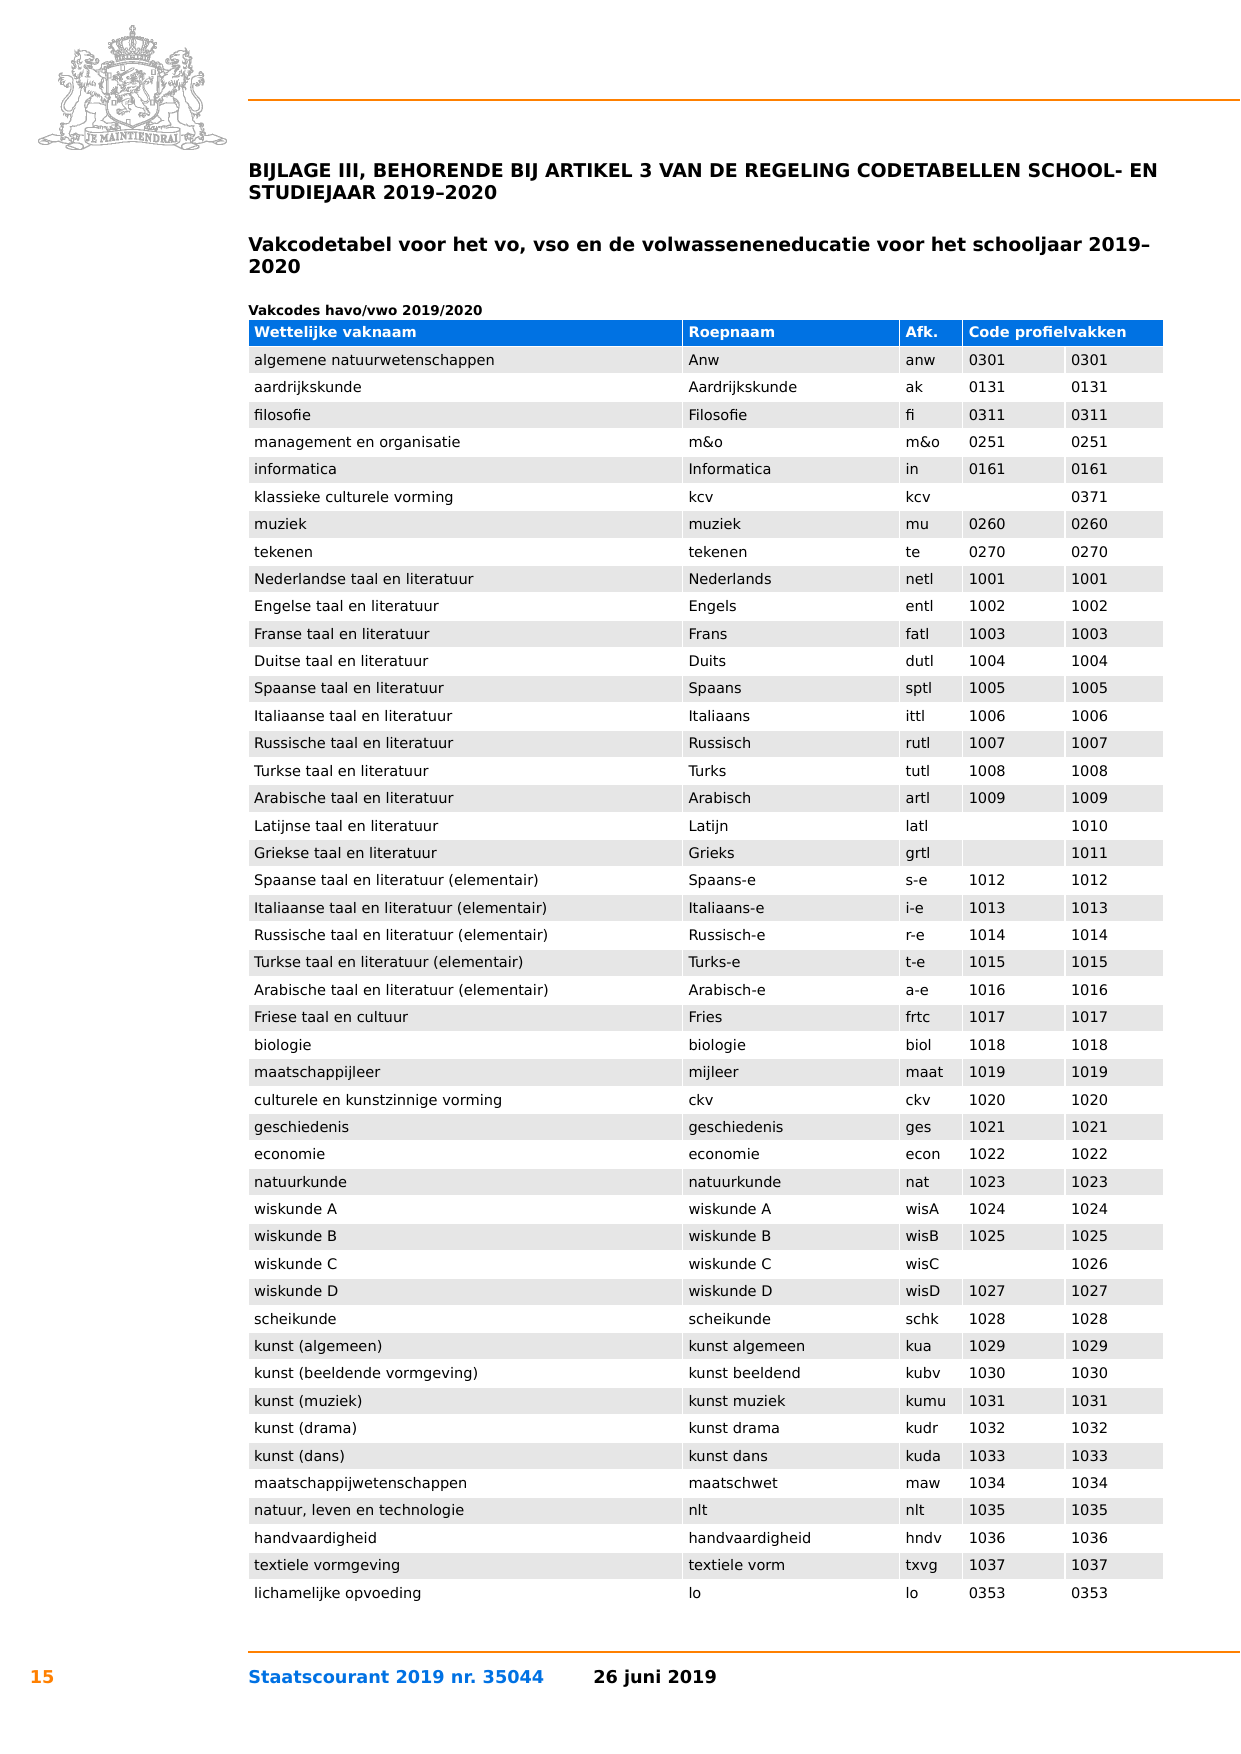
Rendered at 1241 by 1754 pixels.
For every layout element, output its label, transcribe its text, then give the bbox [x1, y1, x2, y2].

table_cell rutl [900, 731, 962, 757]
table_cell 1035 [963, 1498, 1064, 1524]
table_cell tutl [900, 758, 962, 784]
table_cell maatschwet [683, 1470, 899, 1497]
table_cell filosofie [249, 402, 682, 428]
table_cell [963, 484, 1064, 510]
table_cell nlt [900, 1498, 962, 1524]
table_cell 1012 [1066, 868, 1163, 894]
table_cell textiele vorm [683, 1553, 899, 1579]
table_cell scheikunde [683, 1306, 899, 1332]
table_cell ckv [900, 1087, 962, 1113]
table_cell Engels [683, 594, 899, 620]
table_cell schk [900, 1306, 962, 1332]
table_cell Italiaanse taal en literatuur [249, 703, 682, 729]
table_cell 1002 [963, 594, 1064, 620]
table_cell algemene natuurwetenschappen [249, 347, 682, 373]
table_cell 1019 [963, 1059, 1064, 1086]
table_cell 1032 [963, 1415, 1064, 1442]
table_cell maatschappijleer [249, 1059, 682, 1086]
table_cell natuurkunde [249, 1169, 682, 1195]
table_cell kunst drama [683, 1415, 899, 1442]
table_cell wiskunde D [683, 1279, 899, 1305]
table_cell 1007 [1066, 731, 1163, 757]
table_cell Italiaans-e [683, 895, 899, 921]
table_cell Arabisch-e [683, 977, 899, 1003]
table_cell natuur, leven en technologie [249, 1498, 682, 1524]
table_cell biol [900, 1032, 962, 1058]
table_cell Roepnaam [683, 320, 899, 346]
table_cell kubv [900, 1361, 962, 1387]
table_cell 1021 [963, 1114, 1064, 1140]
table_cell geschiedenis [683, 1114, 899, 1140]
table_cell fi [900, 402, 962, 428]
table_cell Fries [683, 1005, 899, 1031]
table_cell 1006 [1066, 703, 1163, 729]
table_cell dutl [900, 648, 962, 675]
table_cell 1029 [963, 1333, 1064, 1359]
table_cell kunst (algemeen) [249, 1333, 682, 1359]
table_cell 1033 [1066, 1443, 1163, 1469]
table_cell m&o [683, 429, 899, 456]
table_cell kunst (beeldende vormgeving) [249, 1361, 682, 1387]
table_cell Franse taal en literatuur [249, 621, 682, 647]
table_cell 1015 [963, 950, 1064, 976]
table_cell 0260 [963, 511, 1064, 538]
table_cell Friese taal en cultuur [249, 1005, 682, 1031]
table_cell Turkse taal en literatuur (elementair) [249, 950, 682, 976]
table_cell Aardrijkskunde [683, 374, 899, 401]
table_cell 0353 [1066, 1580, 1163, 1606]
table_cell 0311 [963, 402, 1064, 428]
table_cell 1029 [1066, 1333, 1163, 1359]
table_cell 1027 [1066, 1279, 1163, 1305]
table_cell 1033 [963, 1443, 1064, 1469]
table_cell kunst (drama) [249, 1415, 682, 1442]
table_cell Turks [683, 758, 899, 784]
table_cell Arabische taal en literatuur [249, 785, 682, 812]
table_cell muziek [683, 511, 899, 538]
table_cell 0251 [1066, 429, 1163, 456]
table_cell tekenen [249, 539, 682, 565]
table_cell 1023 [1066, 1169, 1163, 1195]
table_cell artl [900, 785, 962, 812]
table_cell Russische taal en literatuur (elementair) [249, 922, 682, 949]
table_cell ak [900, 374, 962, 401]
table_cell Code profielvakken [963, 320, 1163, 346]
table_cell kumu [900, 1388, 962, 1414]
table_cell 1024 [1066, 1196, 1163, 1223]
table_cell 1009 [963, 785, 1064, 812]
table_cell in [900, 457, 962, 483]
table_cell sptl [900, 676, 962, 702]
table_cell 1024 [963, 1196, 1064, 1223]
table_cell kunst muziek [683, 1388, 899, 1414]
table_cell Russische taal en literatuur [249, 731, 682, 757]
table_cell wisD [900, 1279, 962, 1305]
table_cell mijleer [683, 1059, 899, 1086]
table_header Vakcodes havo/vwo 2019/2020 [248, 303, 1163, 318]
table_cell 1013 [963, 895, 1064, 921]
table_cell 1016 [963, 977, 1064, 1003]
table_cell Arabische taal en literatuur (elementair) [249, 977, 682, 1003]
table_cell Afk. [900, 320, 962, 346]
table_cell maat [900, 1059, 962, 1086]
table_cell 1014 [963, 922, 1064, 949]
table_cell Grieks [683, 840, 899, 866]
table_cell Nederlandse taal en literatuur [249, 566, 682, 592]
table_cell Italiaanse taal en literatuur (elementair) [249, 895, 682, 921]
table_cell 0251 [963, 429, 1064, 456]
table_cell 1005 [1066, 676, 1163, 702]
table_cell textiele vormgeving [249, 1553, 682, 1579]
table_cell 1007 [963, 731, 1064, 757]
table_cell a-e [900, 977, 962, 1003]
table_cell biologie [683, 1032, 899, 1058]
table_cell 1018 [1066, 1032, 1163, 1058]
table_cell mu [900, 511, 962, 538]
table_cell 1026 [1066, 1251, 1163, 1277]
table_cell tekenen [683, 539, 899, 565]
table_cell kunst (muziek) [249, 1388, 682, 1414]
table_cell Engelse taal en literatuur [249, 594, 682, 620]
table_cell 0131 [1066, 374, 1163, 401]
table_cell 1001 [963, 566, 1064, 592]
table_cell 1004 [1066, 648, 1163, 675]
table_cell 0131 [963, 374, 1064, 401]
table_cell Spaans [683, 676, 899, 702]
table_cell 1017 [1066, 1005, 1163, 1031]
table_cell 1034 [1066, 1470, 1163, 1497]
table_cell 1005 [963, 676, 1064, 702]
table_cell kunst algemeen [683, 1333, 899, 1359]
table_cell scheikunde [249, 1306, 682, 1332]
table_cell nlt [683, 1498, 899, 1524]
table_cell 1031 [963, 1388, 1064, 1414]
table_cell 1028 [963, 1306, 1064, 1332]
table_cell 1022 [963, 1141, 1064, 1168]
table_cell kunst beeldend [683, 1361, 899, 1387]
table_cell 1030 [963, 1361, 1064, 1387]
table_cell biologie [249, 1032, 682, 1058]
table_cell 0161 [1066, 457, 1163, 483]
picture [38, 25, 227, 150]
table_cell ckv [683, 1087, 899, 1113]
table_cell 1037 [963, 1553, 1064, 1579]
table_cell Spaanse taal en literatuur [249, 676, 682, 702]
table_cell Duitse taal en literatuur [249, 648, 682, 675]
table_cell nat [900, 1169, 962, 1195]
table_cell 0270 [1066, 539, 1163, 565]
table_cell management en organisatie [249, 429, 682, 456]
table_cell 1020 [963, 1087, 1064, 1113]
table_cell txvg [900, 1553, 962, 1579]
table_cell wisC [900, 1251, 962, 1277]
table_cell fatl [900, 621, 962, 647]
table_cell kuda [900, 1443, 962, 1469]
table_cell wisA [900, 1196, 962, 1223]
table_cell 1020 [1066, 1087, 1163, 1113]
table_cell wiskunde B [683, 1224, 899, 1250]
table_cell Frans [683, 621, 899, 647]
table_cell kudr [900, 1415, 962, 1442]
table_cell ittl [900, 703, 962, 729]
table_cell m&o [900, 429, 962, 456]
table_cell 0270 [963, 539, 1064, 565]
table_cell netl [900, 566, 962, 592]
subtitle BIJLAGE III, BEHORENDE BIJ ARTIKEL 3 VAN DE REGELING CODETABELLEN SCHOOL- EN STUDIEJAAR 2019–2020 [248, 160, 1163, 204]
table_cell wiskunde D [249, 1279, 682, 1305]
table_cell kunst dans [683, 1443, 899, 1469]
table_cell econ [900, 1141, 962, 1168]
table_cell 0311 [1066, 402, 1163, 428]
table_cell Filosofie [683, 402, 899, 428]
table_cell te [900, 539, 962, 565]
table_cell lo [900, 1580, 962, 1606]
table_cell wiskunde C [249, 1251, 682, 1277]
table_cell 1004 [963, 648, 1064, 675]
table_cell 1028 [1066, 1306, 1163, 1332]
table_cell 0371 [1066, 484, 1163, 510]
table_cell 1017 [963, 1005, 1064, 1031]
table_cell 1009 [1066, 785, 1163, 812]
table_cell s-e [900, 868, 962, 894]
table_cell economie [683, 1141, 899, 1168]
table_cell 1006 [963, 703, 1064, 729]
table_cell 1032 [1066, 1415, 1163, 1442]
table_cell 1015 [1066, 950, 1163, 976]
table_cell Griekse taal en literatuur [249, 840, 682, 866]
table_cell 1018 [963, 1032, 1064, 1058]
table_cell 1008 [1066, 758, 1163, 784]
table_cell 1036 [1066, 1525, 1163, 1551]
table_cell 0301 [1066, 347, 1163, 373]
table_cell 1034 [963, 1470, 1064, 1497]
table_cell t-e [900, 950, 962, 976]
subtitle Vakcodetabel voor het vo, vso en de volwasseneneducatie voor het schooljaar 2019–2020 [248, 234, 1163, 278]
table_cell 1021 [1066, 1114, 1163, 1140]
table_cell 1031 [1066, 1388, 1163, 1414]
table_cell Arabisch [683, 785, 899, 812]
table_cell aardrijkskunde [249, 374, 682, 401]
table_cell 1037 [1066, 1553, 1163, 1579]
table_cell 1012 [963, 868, 1064, 894]
table_cell 1013 [1066, 895, 1163, 921]
table_cell 1030 [1066, 1361, 1163, 1387]
table_cell 1027 [963, 1279, 1064, 1305]
table_cell wiskunde A [249, 1196, 682, 1223]
table_cell 1003 [1066, 621, 1163, 647]
table_cell 0301 [963, 347, 1064, 373]
table_cell [963, 840, 1064, 866]
table_cell maw [900, 1470, 962, 1497]
table_cell r-e [900, 922, 962, 949]
table_cell lichamelijke opvoeding [249, 1580, 682, 1606]
table_cell Latijnse taal en literatuur [249, 813, 682, 839]
table_cell Duits [683, 648, 899, 675]
table_cell 1011 [1066, 840, 1163, 866]
table_cell 1023 [963, 1169, 1064, 1195]
table_cell 0353 [963, 1580, 1064, 1606]
table_cell 1001 [1066, 566, 1163, 592]
table_cell 1002 [1066, 594, 1163, 620]
table_cell Anw [683, 347, 899, 373]
table_cell 1025 [963, 1224, 1064, 1250]
table_cell kcv [683, 484, 899, 510]
table_cell Nederlands [683, 566, 899, 592]
table_cell 1025 [1066, 1224, 1163, 1250]
table_cell wisB [900, 1224, 962, 1250]
table_cell wiskunde B [249, 1224, 682, 1250]
table_cell 1036 [963, 1525, 1064, 1551]
table_cell 0161 [963, 457, 1064, 483]
table_cell klassieke culturele vorming [249, 484, 682, 510]
table_cell kcv [900, 484, 962, 510]
table_cell anw [900, 347, 962, 373]
table_cell culturele en kunstzinnige vorming [249, 1087, 682, 1113]
table_cell Spaanse taal en literatuur (elementair) [249, 868, 682, 894]
table_cell Informatica [683, 457, 899, 483]
table_cell [963, 813, 1064, 839]
table_cell latl [900, 813, 962, 839]
table_cell 1014 [1066, 922, 1163, 949]
table_cell hndv [900, 1525, 962, 1551]
table_cell entl [900, 594, 962, 620]
table_cell Spaans-e [683, 868, 899, 894]
table_cell 1010 [1066, 813, 1163, 839]
table_cell kua [900, 1333, 962, 1359]
table_cell 1019 [1066, 1059, 1163, 1086]
table_cell 1016 [1066, 977, 1163, 1003]
table_cell economie [249, 1141, 682, 1168]
table_cell [963, 1251, 1064, 1277]
table_cell Russisch [683, 731, 899, 757]
table_cell lo [683, 1580, 899, 1606]
table_cell Latijn [683, 813, 899, 839]
table_cell Italiaans [683, 703, 899, 729]
table_cell informatica [249, 457, 682, 483]
table_cell natuurkunde [683, 1169, 899, 1195]
table_cell ges [900, 1114, 962, 1140]
table_cell frtc [900, 1005, 962, 1031]
table_cell wiskunde A [683, 1196, 899, 1223]
table_cell 1022 [1066, 1141, 1163, 1168]
table_cell Russisch-e [683, 922, 899, 949]
table_cell kunst (dans) [249, 1443, 682, 1469]
table_cell 0260 [1066, 511, 1163, 538]
table_cell Wettelijke vaknaam [249, 320, 682, 346]
table_cell handvaardigheid [249, 1525, 682, 1551]
table_cell 1035 [1066, 1498, 1163, 1524]
table_cell Turkse taal en literatuur [249, 758, 682, 784]
table_cell i-e [900, 895, 962, 921]
table_cell grtl [900, 840, 962, 866]
table_cell wiskunde C [683, 1251, 899, 1277]
table_cell 1008 [963, 758, 1064, 784]
table_cell muziek [249, 511, 682, 538]
table_cell maatschappijwetenschappen [249, 1470, 682, 1497]
table_cell handvaardigheid [683, 1525, 899, 1551]
table_cell 1003 [963, 621, 1064, 647]
table_cell geschiedenis [249, 1114, 682, 1140]
table_cell Turks-e [683, 950, 899, 976]
